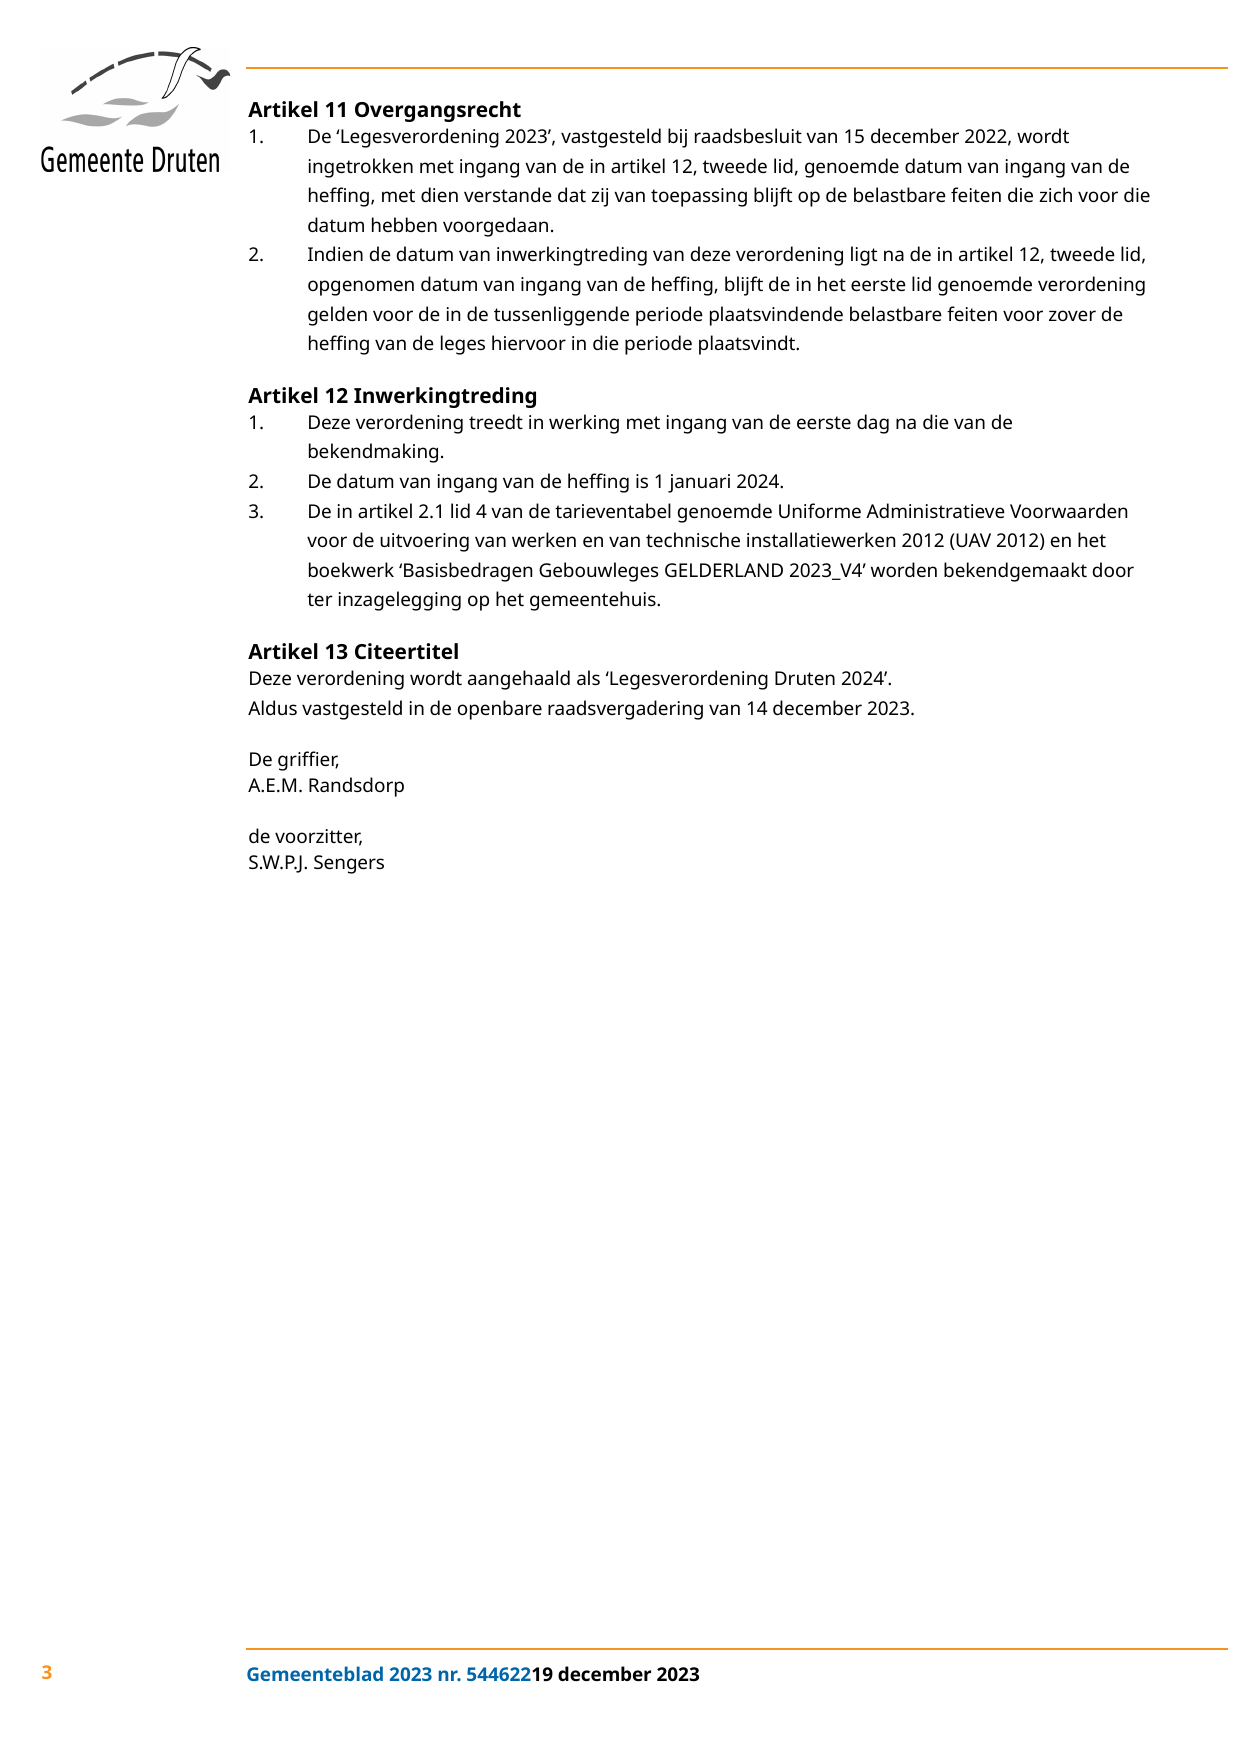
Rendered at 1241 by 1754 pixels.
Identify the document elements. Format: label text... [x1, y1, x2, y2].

text Artikel 11 Overgangsrecht [248, 95, 1152, 123]
text A.E.M. Randsdorp [248, 772, 1152, 798]
text Artikel 12 Inwerkingtreding [248, 381, 1152, 409]
text Aldus vastgesteld in de openbare raadsvergadering van 14 december 2023. [248, 695, 1152, 721]
picture [41, 47, 231, 172]
text S.W.P.J. Sengers [248, 849, 1152, 875]
list Indien de datum van inwerkingtreding van deze verordening ligt na de in artikel 12, tweede lid, opgenomen datum van ingang van de heffing, blijft de in het eerste lid genoemde verordening gelden voor de in de tussenliggende periode plaatsvindende belastbare feiten voor zover de heffing van de leges hiervoor in die periode plaatsvindt. [248, 242, 1152, 356]
list De ‘Legesverordening 2023’, vastgesteld bij raadsbesluit van 15 december 2022, wordt ingetrokken met ingang van de in artikel 12, tweede lid, genoemde datum van ingang van de heffing, met dien verstande dat zij van toepassing blijft op de belastbare feiten die zich voor die datum hebben voorgedaan. [248, 123, 1152, 238]
list Deze verordening treedt in werking met ingang van de eerste dag na die van de bekendmaking. [248, 409, 1152, 464]
text Deze verordening wordt aangehaald als ‘Legesverordening Druten 2024’. [248, 666, 1152, 691]
text Artikel 13 Citeertitel [248, 637, 1152, 666]
text de voorzitter, [248, 824, 1152, 849]
text De griffier, [248, 747, 1152, 772]
list De in artikel 2.1 lid 4 van de tarieventabel genoemde Uniforme Administratieve Voorwaarden voor de uitvoering van werken en van technische installatiewerken 2012 (UAV 2012) en het boekwerk ‘Basisbedragen Gebouwleges GELDERLAND 2023_V4’ worden bekendgemaakt door ter inzagelegging op het gemeentehuis. [248, 498, 1152, 612]
list De datum van ingang van de heffing is 1 januari 2024. [248, 468, 1152, 494]
